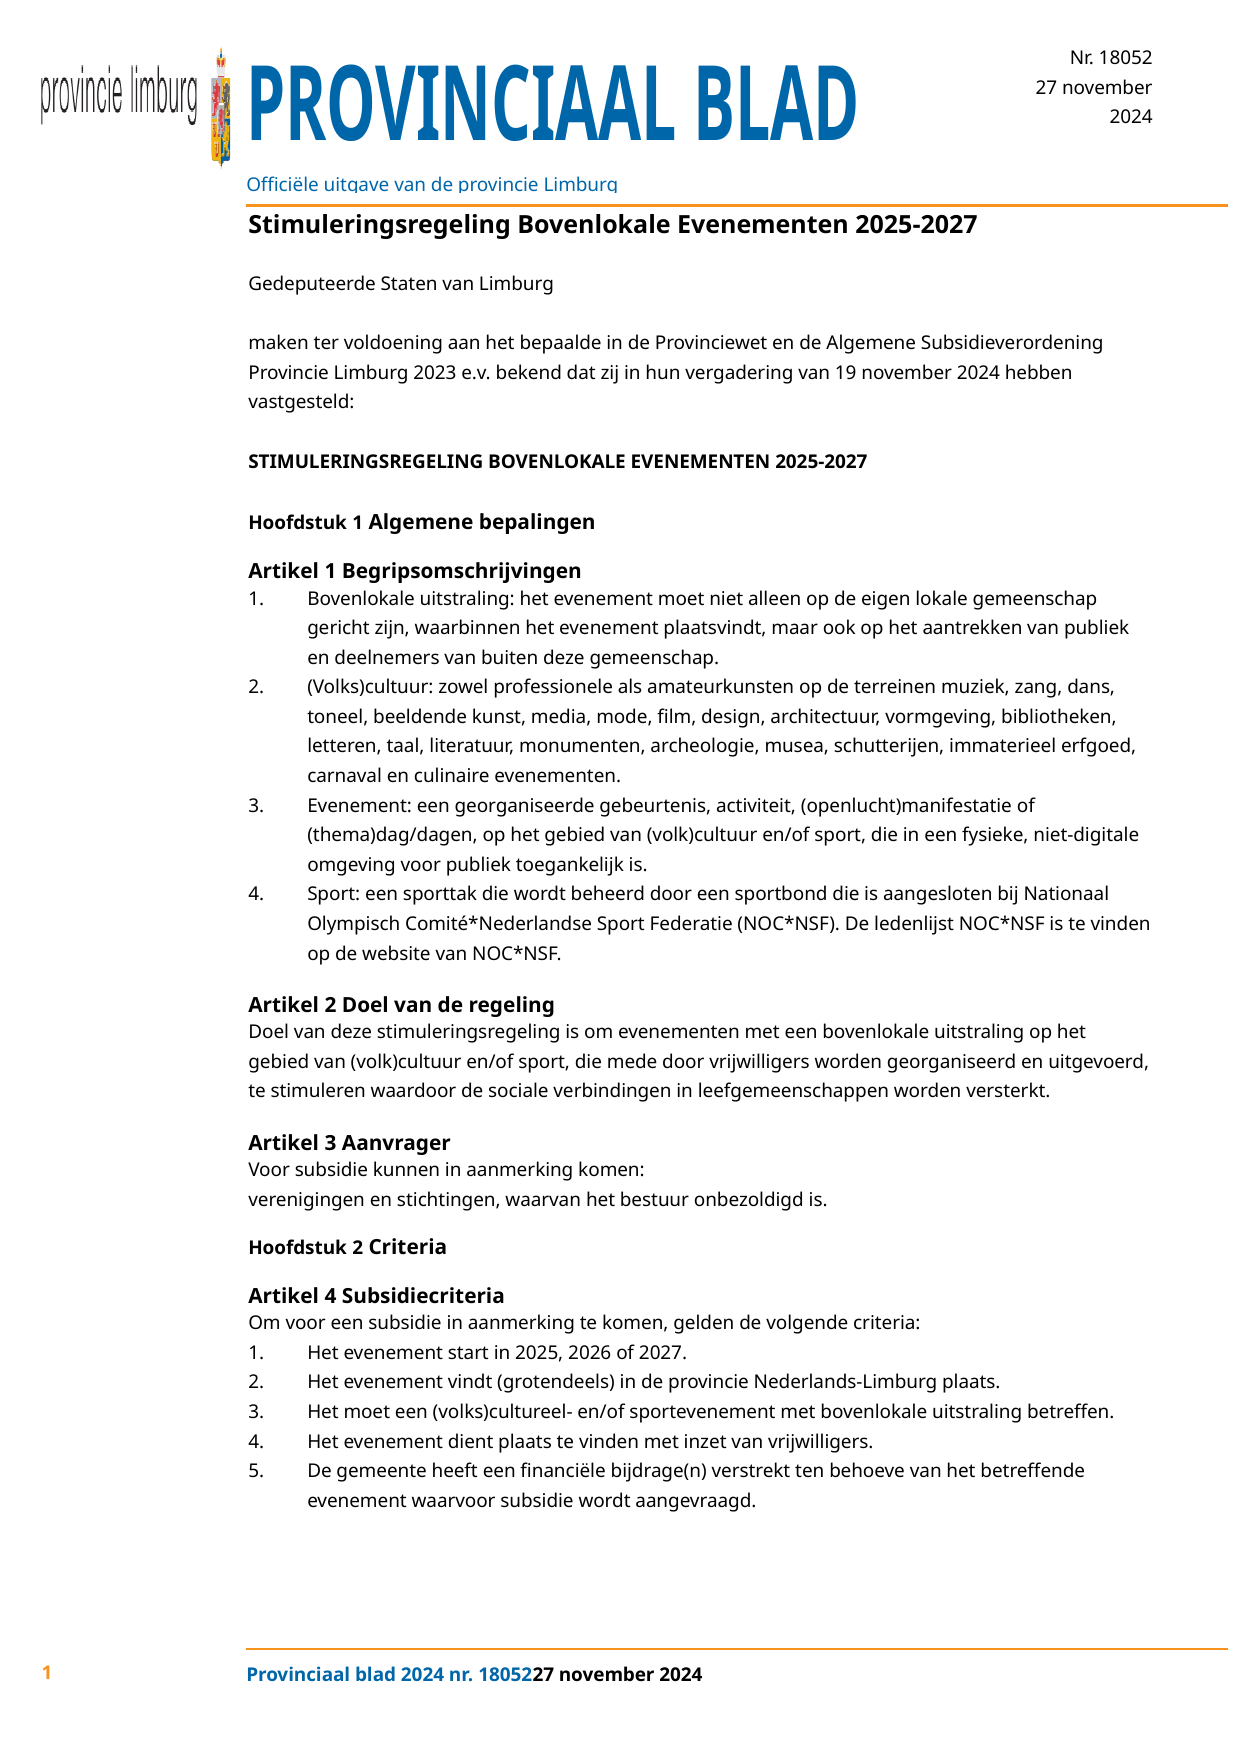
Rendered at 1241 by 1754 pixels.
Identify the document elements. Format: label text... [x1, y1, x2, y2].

text Hoofdstuk 1 Algemene bepalingen [248, 507, 1152, 535]
picture [41, 47, 231, 172]
text Gedeputeerde Staten van Limburg [248, 270, 1152, 296]
list Sport: een sporttak die wordt beheerd door een sportbond die is aangesloten bij Nationaal Olympisch Comité*Nederlandse Sport Federatie (NOC*NSF). De ledenlijst NOC*NSF is te vinden op de website van NOC*NSF. [248, 881, 1152, 965]
list Het evenement vindt (grotendeels) in de provincie Nederlands-Limburg plaats. [248, 1369, 1152, 1394]
text Hoofdstuk 2 Criteria [248, 1232, 1152, 1260]
list Het evenement start in 2025, 2026 of 2027. [248, 1339, 1152, 1365]
text verenigingen en stichtingen, waarvan het bestuur onbezoldigd is. [248, 1186, 1152, 1212]
list Evenement: een georganiseerde gebeurtenis, activiteit, (openlucht)manifestatie of (thema)dag/dagen, op het gebied van (volk)cultuur en/of sport, die in een fysieke, niet-digitale omgeving voor publiek toegankelijk is. [248, 792, 1152, 877]
text STIMULERINGSREGELING BOVENLOKALE EVENEMENTEN 2025-2027 [248, 448, 1152, 473]
list (Volks)cultuur: zowel professionele als amateurkunsten op de terreinen muziek, zang, dans, toneel, beeldende kunst, media, mode, film, design, architectuur, vormgeving, bibliotheken, letteren, taal, literatuur, monumenten, archeologie, musea, schutterijen, immaterieel erfgoed, carnaval en culinaire evenementen. [248, 673, 1152, 788]
list Het evenement dient plaats te vinden met inzet van vrijwilligers. [248, 1428, 1152, 1453]
text Stimuleringsregeling Bovenlokale Evenementen 2025-2027 [248, 207, 1152, 241]
text Voor subsidie kunnen in aanmerking komen: [248, 1157, 1152, 1182]
text Artikel 1 Begripsomschrijvingen [248, 556, 1152, 585]
list De gemeente heeft een financiële bijdrage(n) verstrekt ten behoeve van het betreffende evenement waarvoor subsidie wordt aangevraagd. [248, 1457, 1152, 1513]
list Het moet een (volks)cultureel- en/of sportevenement met bovenlokale uitstraling betreffen. [248, 1398, 1152, 1424]
list Bovenlokale uitstraling: het evenement moet niet alleen op de eigen lokale gemeenschap gericht zijn, waarbinnen het evenement plaatsvindt, maar ook op het aantrekken van publiek en deelnemers van buiten deze gemeenschap. [248, 585, 1152, 669]
text Artikel 2 Doel van de regeling [248, 990, 1152, 1018]
text Artikel 4 Subsidiecriteria [248, 1281, 1152, 1309]
text Doel van deze stimuleringsregeling is om evenementen met een bovenlokale uitstraling op het gebied van (volk)cultuur en/of sport, die mede door vrijwilligers worden georganiseerd en uitgevoerd, te stimuleren waardoor de sociale verbindingen in leefgemeenschappen worden versterkt. [248, 1018, 1152, 1103]
text maken ter voldoening aan het bepaalde in de Provinciewet en de Algemene Subsidieverordening Provincie Limburg 2023 e.v. bekend dat zij in hun vergadering van 19 november 2024 hebben vastgesteld: [248, 329, 1152, 414]
text Artikel 3 Aanvrager [248, 1128, 1152, 1157]
text Om voor een subsidie in aanmerking te komen, gelden de volgende criteria: [248, 1309, 1152, 1335]
